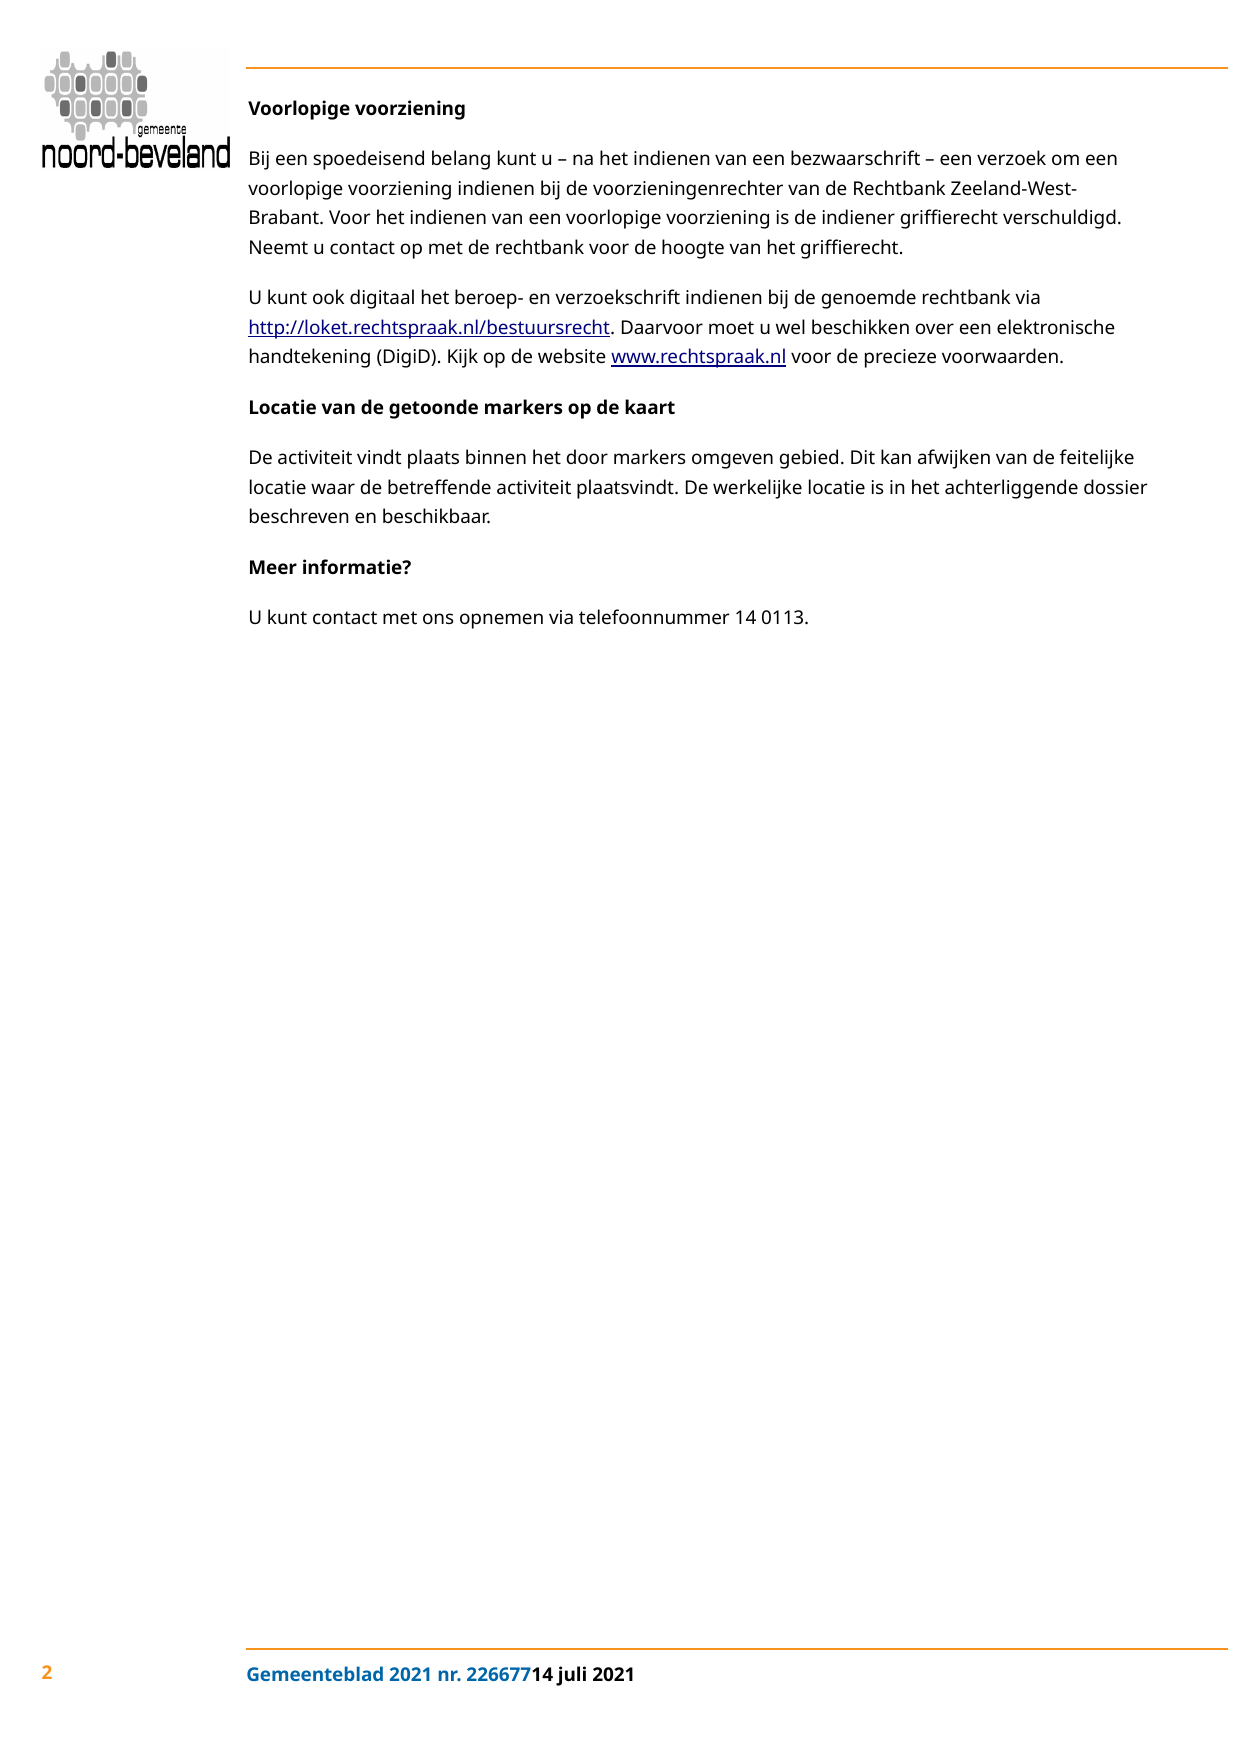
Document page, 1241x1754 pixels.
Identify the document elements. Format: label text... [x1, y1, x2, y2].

text De activiteit vindt plaats binnen het door markers omgeven gebied. Dit kan afwijken van de feitelijke locatie waar de betreffende activiteit plaatsvindt. De werkelijke locatie is in het achterliggende dossier beschreven en beschikbaar. [248, 444, 1152, 529]
text Meer informatie? [248, 554, 1152, 580]
picture [41, 47, 231, 172]
text Voorlopige voorziening [248, 95, 1152, 121]
text U kunt contact met ons opnemen via telefoonnummer 14 0113. [248, 604, 1152, 630]
text Locatie van de getoonde markers op de kaart [248, 394, 1152, 420]
text Bij een spoedeisend belang kunt u – na het indienen van een bezwaarschrift – een verzoek om een voorlopige voorziening indienen bij de voorzieningenrechter van de Rechtbank Zeeland-West-Brabant. Voor het indienen van een voorlopige voorziening is de indiener griffierecht verschuldigd. Neemt u contact op met de rechtbank voor de hoogte van het griffierecht. [248, 145, 1152, 260]
text U kunt ook digitaal het beroep- en verzoekschrift indienen bij de genoemde rechtbank via http://loket.rechtspraak.nl/bestuursrecht. Daarvoor moet u wel beschikken over een elektronische handtekening (DigiD). Kijk op de website www.rechtspraak.nl voor de precieze voorwaarden. [248, 284, 1152, 369]
